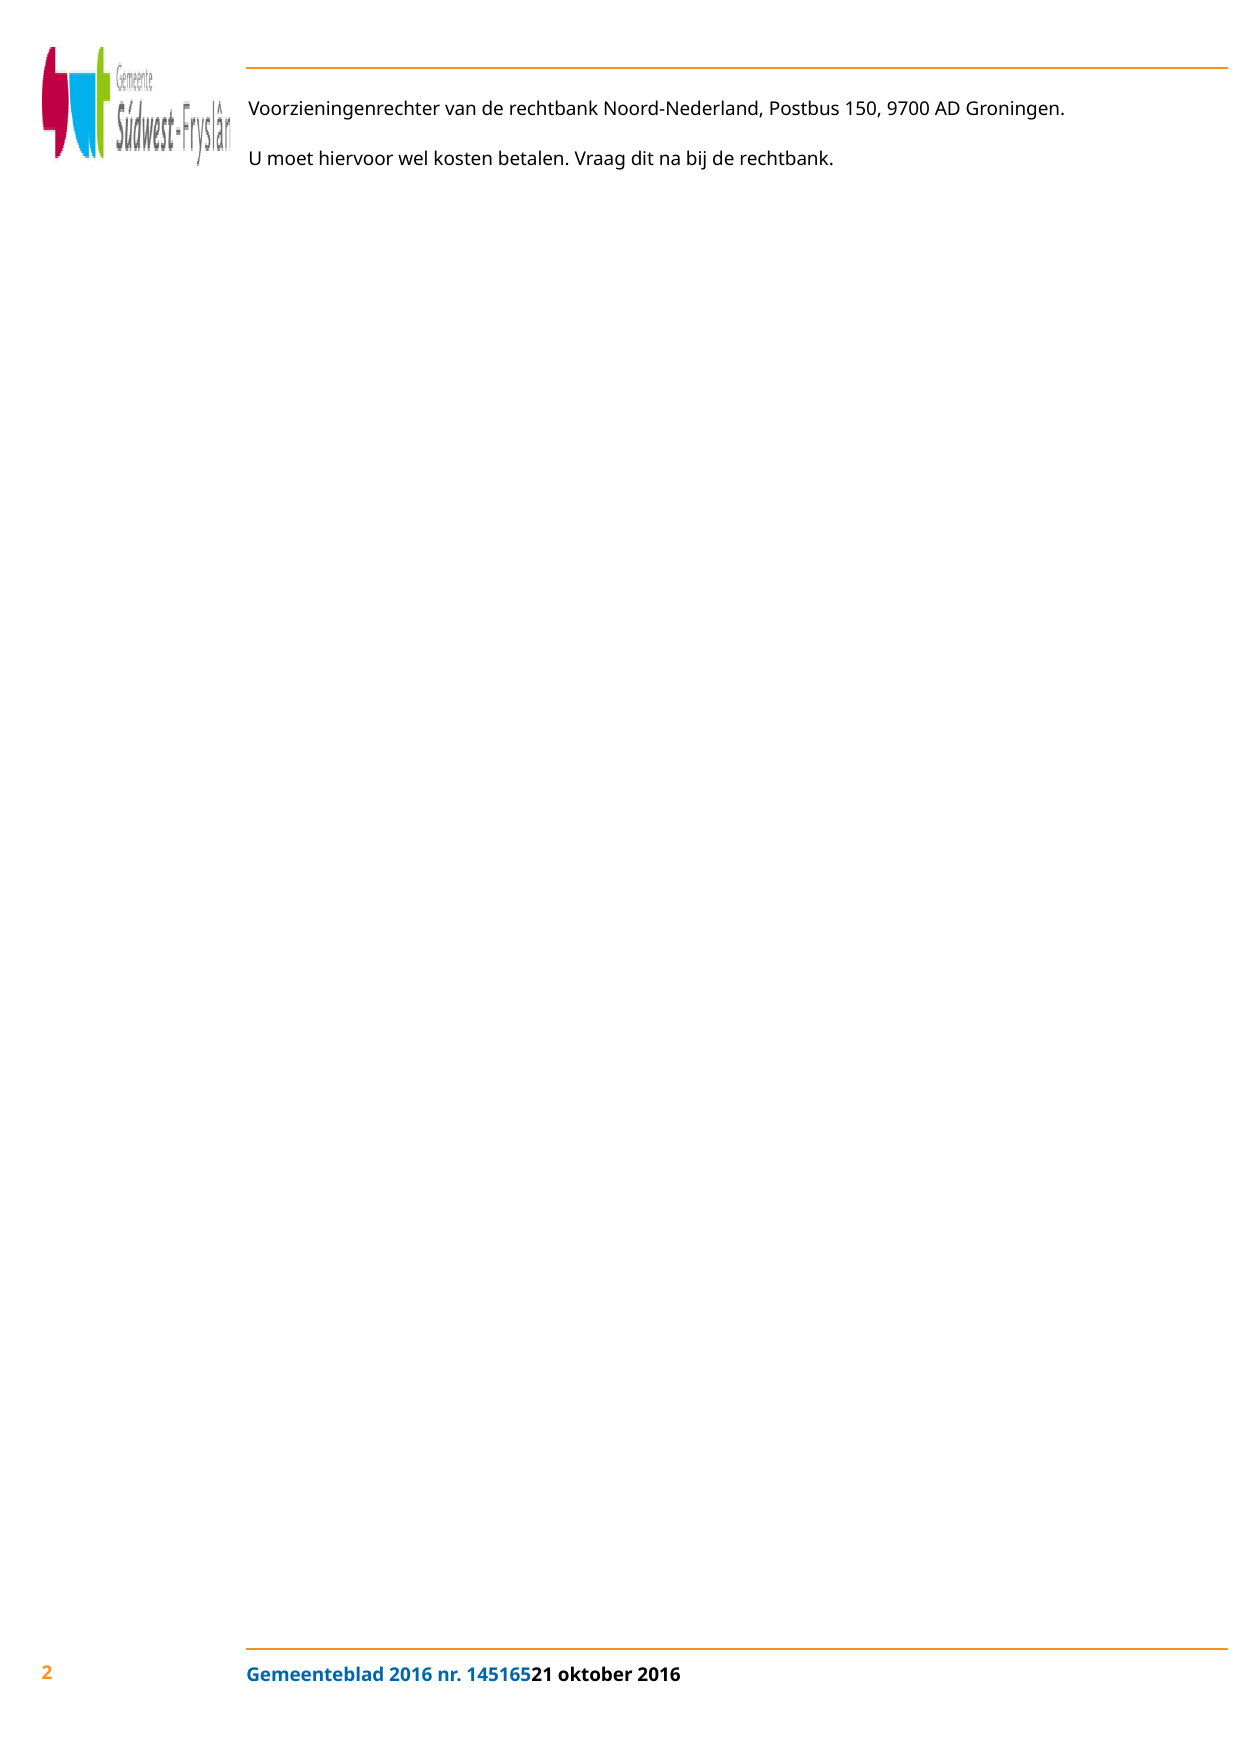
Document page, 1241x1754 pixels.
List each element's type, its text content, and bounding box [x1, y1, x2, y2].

text U moet hiervoor wel kosten betalen. Vraag dit na bij de rechtbank. [248, 145, 1152, 171]
text Voorzieningenrechter van de rechtbank Noord-Nederland, Postbus 150, 9700 AD Groningen. [248, 95, 1152, 121]
picture [41, 47, 231, 172]
